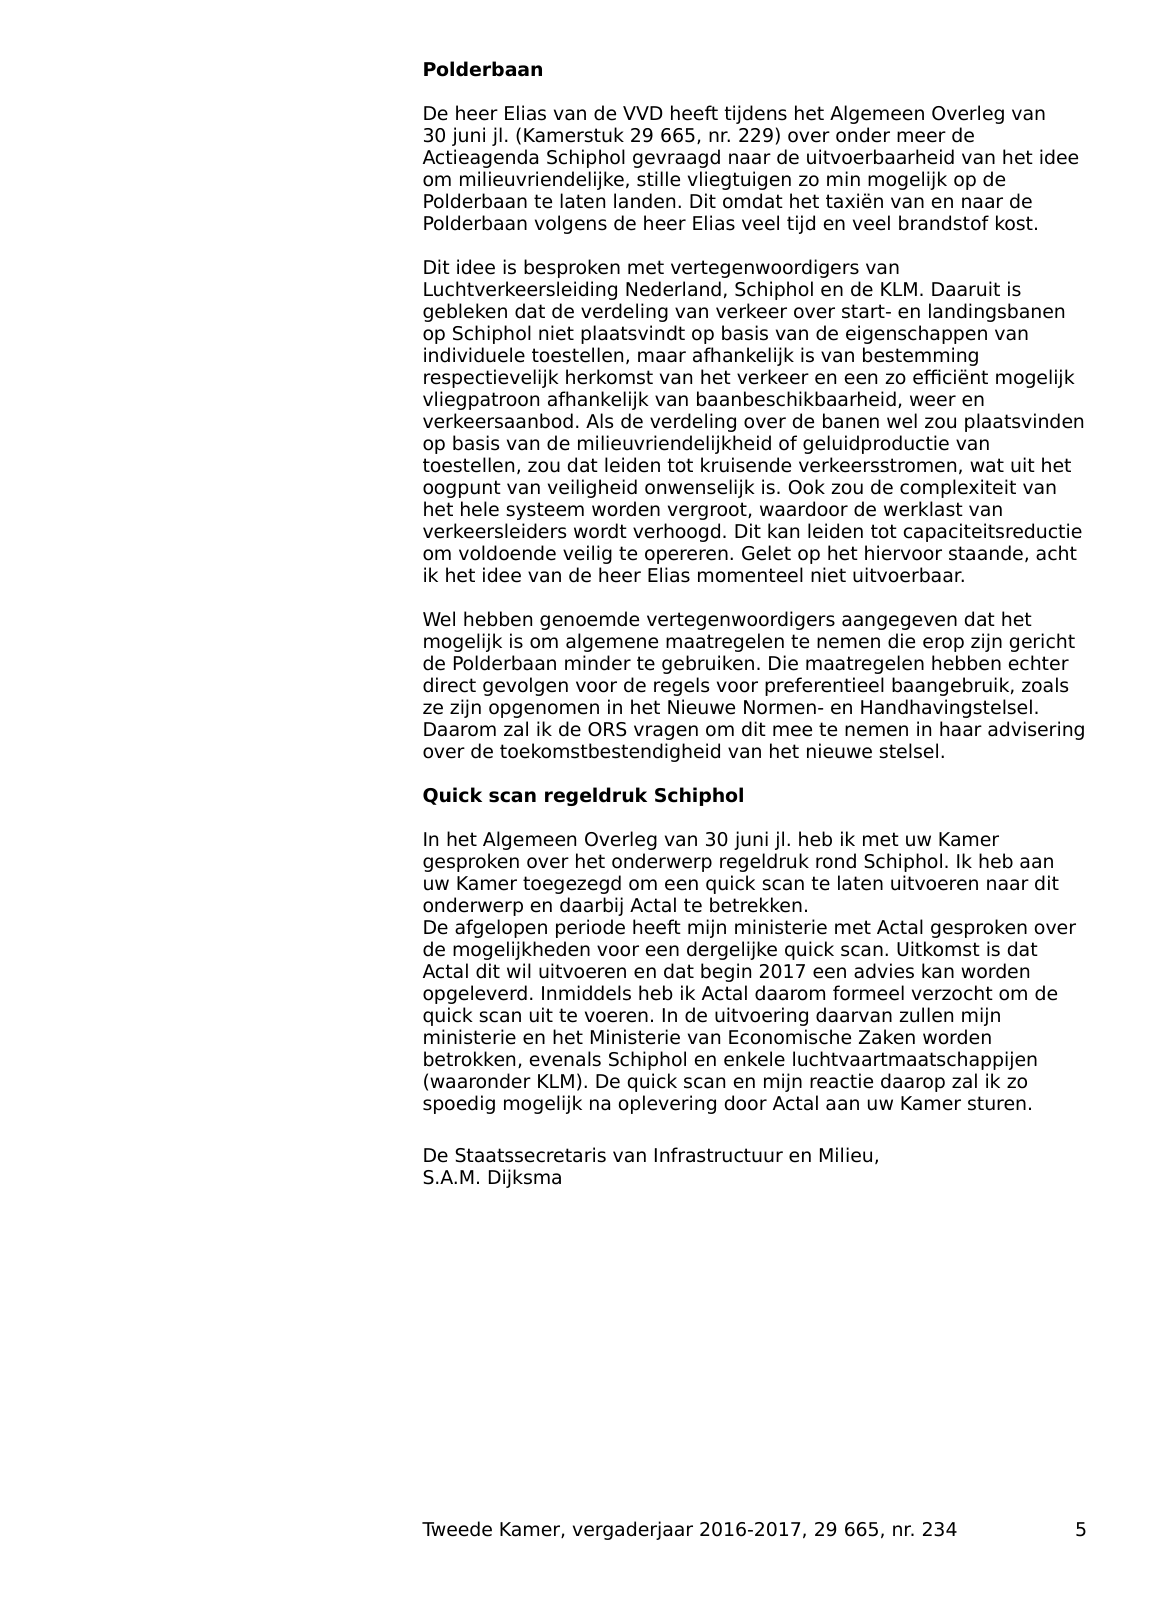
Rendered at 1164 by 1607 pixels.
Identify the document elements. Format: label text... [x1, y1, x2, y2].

text De afgelopen periode heeft mijn ministerie met Actal gesproken over de mogelijkheden voor een dergelijke quick scan. Uitkomst is dat Actal dit wil uitvoeren en dat begin 2017 een advies kan worden opgeleverd. Inmiddels heb ik Actal daarom formeel verzocht om de quick scan uit te voeren. In de uitvoering daarvan zullen mijn ministerie en het Ministerie van Economische Zaken worden betrokken, evenals Schiphol en enkele luchtvaartmaatschappijen (waaronder KLM). De quick scan en mijn reactie daarop zal ik zo spoedig mogelijk na oplevering door Actal aan uw Kamer sturen. [422, 917, 1087, 1115]
text In het Algemeen Overleg van 30 juni jl. heb ik met uw Kamer gesproken over het onderwerp regeldruk rond Schiphol. Ik heb aan uw Kamer toegezegd om een quick scan te laten uitvoeren naar dit onderwerp en daarbij Actal te betrekken. [422, 829, 1087, 917]
subtitle Quick scan regeldruk Schiphol [422, 785, 1087, 807]
text Wel hebben genoemde vertegenwoordigers aangegeven dat het mogelijk is om algemene maatregelen te nemen die erop zijn gericht de Polderbaan minder te gebruiken. Die maatregelen hebben echter direct gevolgen voor de regels voor preferentieel baangebruik, zoals ze zijn opgenomen in het Nieuwe Normen- en Handhavingstelsel. Daarom zal ik de ORS vragen om dit mee te nemen in haar advisering over de toekomstbestendigheid van het nieuwe stelsel. [422, 609, 1087, 763]
subtitle Polderbaan [422, 59, 1087, 81]
text De heer Elias van de VVD heeft tijdens het Algemeen Overleg van 30 juni jl. (Kamerstuk 29 665, nr. 229) over onder meer de Actieagenda Schiphol gevraagd naar de uitvoerbaarheid van het idee om milieuvriendelijke, stille vliegtuigen zo min mogelijk op de Polderbaan te laten landen. Dit omdat het taxiën van en naar de Polderbaan volgens de heer Elias veel tijd en veel brandstof kost. [422, 103, 1087, 235]
text Dit idee is besproken met vertegenwoordigers van Luchtverkeersleiding Nederland, Schiphol en de KLM. Daaruit is gebleken dat de verdeling van verkeer over start- en landingsbanen op Schiphol niet plaatsvindt op basis van de eigenschappen van individuele toestellen, maar afhankelijk is van bestemming respectievelijk herkomst van het verkeer en een zo efficiënt mogelijk vliegpatroon afhankelijk van baanbeschikbaarheid, weer en verkeersaanbod. Als de verdeling over de banen wel zou plaatsvinden op basis van de milieuvriendelijkheid of geluidproductie van toestellen, zou dat leiden tot kruisende verkeersstromen, wat uit het oogpunt van veiligheid onwenselijk is. Ook zou de complexiteit van het hele systeem worden vergroot, waardoor de werklast van verkeersleiders wordt verhoogd. Dit kan leiden tot capaciteitsreductie om voldoende veilig te opereren. Gelet op het hiervoor staande, acht ik het idee van de heer Elias momenteel niet uitvoerbaar. [422, 257, 1087, 587]
text De Staatssecretaris van Infrastructuur en Milieu, S.A.M. Dijksma [422, 1145, 1087, 1189]
